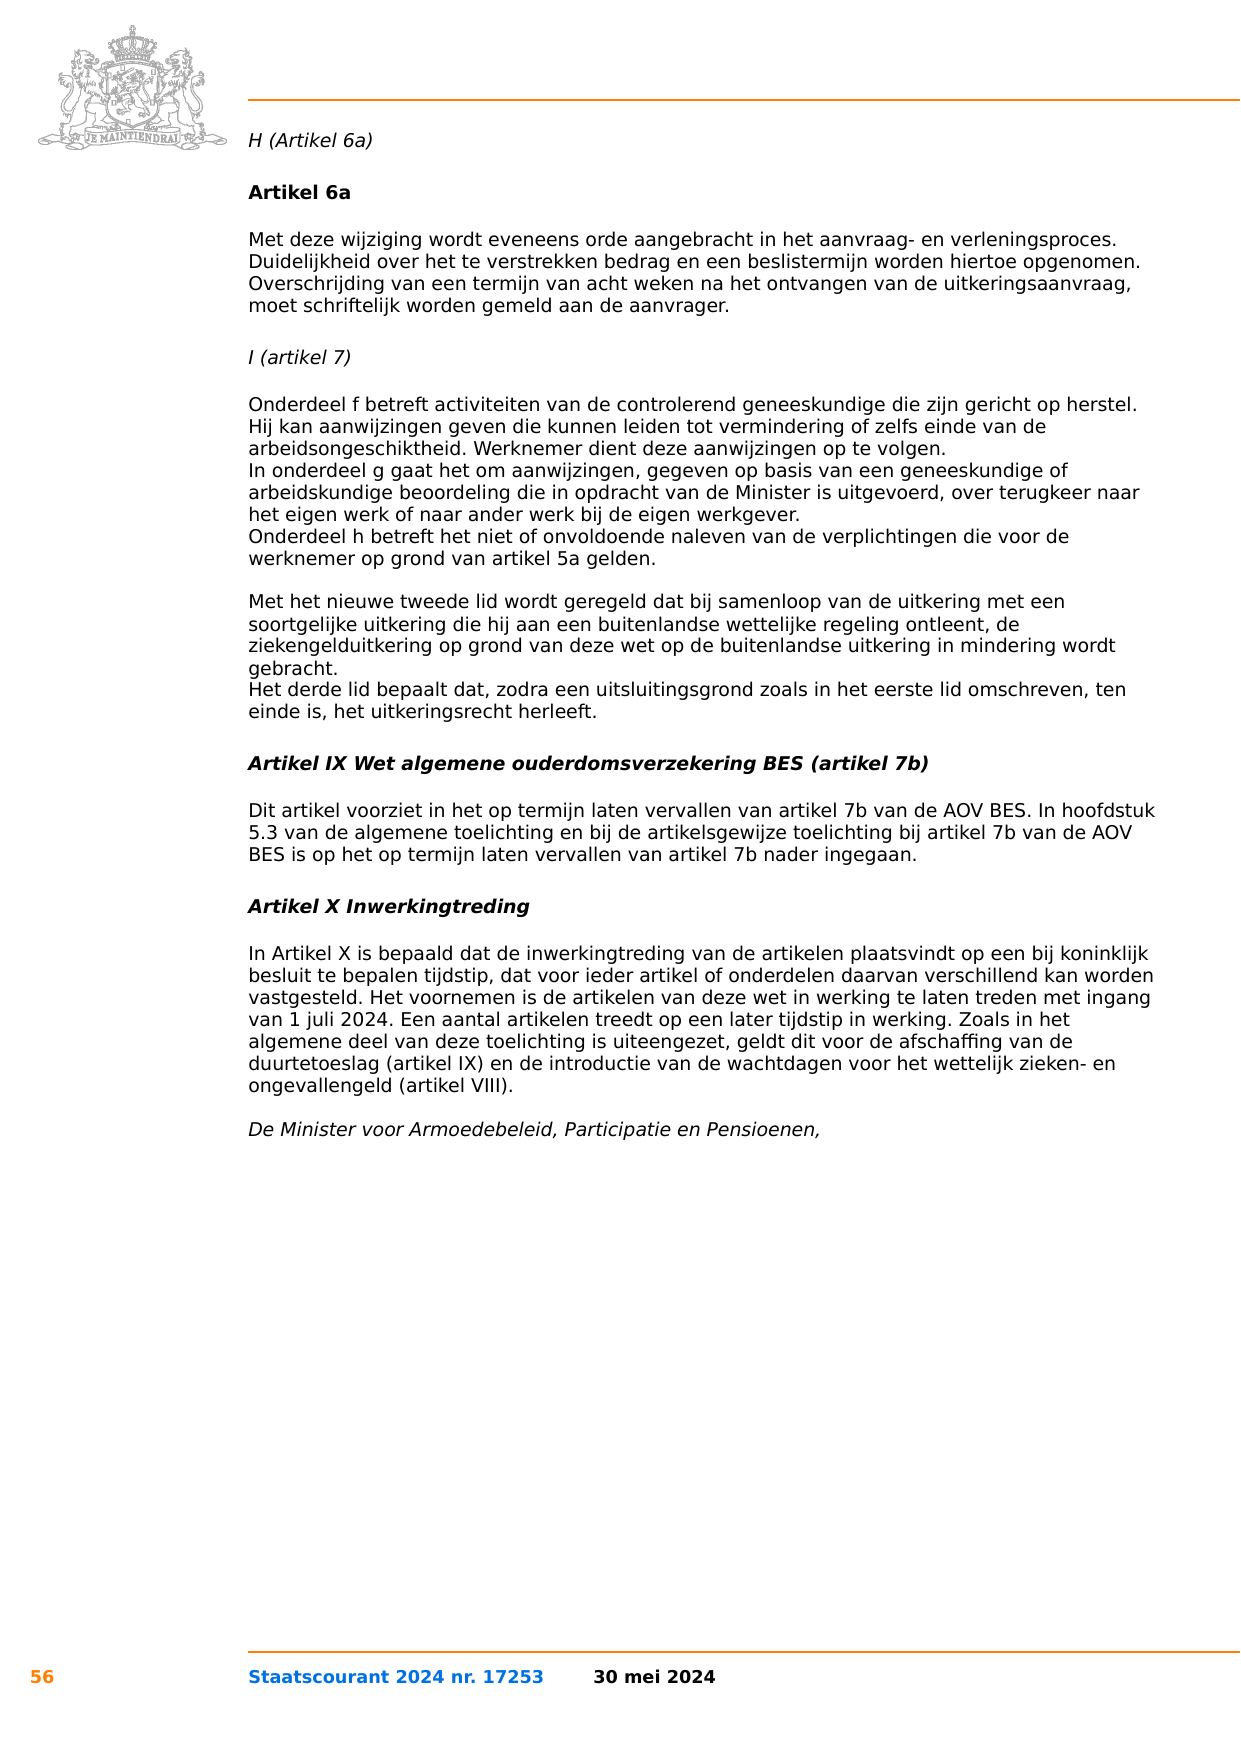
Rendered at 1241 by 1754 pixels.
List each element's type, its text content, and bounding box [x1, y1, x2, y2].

subtitle Artikel X Inwerkingtreding [248, 896, 1163, 918]
text Dit artikel voorziet in het op termijn laten vervallen van artikel 7b van de AOV BES. In hoofdstuk 5.3 van de algemene toelichting en bij de artikelsgewijze toelichting bij artikel 7b van de AOV BES is op het op termijn laten vervallen van artikel 7b nader ingegaan. [248, 800, 1163, 866]
subtitle Artikel IX Wet algemene ouderdomsverzekering BES (artikel 7b) [248, 753, 1163, 775]
text Met het nieuwe tweede lid wordt geregeld dat bij samenloop van de uitkering met een soortgelijke uitkering die hij aan een buitenlandse wettelijke regeling ontleent, de ziekengelduitkering op grond van deze wet op de buitenlandse uitkering in mindering wordt gebracht. [248, 591, 1163, 679]
subtitle Artikel 6a [248, 182, 1163, 204]
text Onderdeel h betreft het niet of onvoldoende naleven van de verplichtingen die voor de werknemer op grond van artikel 5a gelden. [248, 526, 1163, 569]
subtitle H (Artikel 6a) [248, 130, 1163, 152]
text Met deze wijziging wordt eveneens orde aangebracht in het aanvraag- en verleningsproces. Duidelijkheid over het te verstrekken bedrag en een beslistermijn worden hiertoe opgenomen. Overschrijding van een termijn van acht weken na het ontvangen van de uitkeringsaanvraag, moet schriftelijk worden gemeld aan de aanvrager. [248, 229, 1163, 317]
text In Artikel X is bepaald dat de inwerkingtreding van de artikelen plaatsvindt op een bij koninklijk besluit te bepalen tijdstip, dat voor ieder artikel of onderdelen daarvan verschillend kan worden vastgesteld. Het voornemen is de artikelen van deze wet in werking te laten treden met ingang van 1 juli 2024. Een aantal artikelen treedt op een later tijdstip in werking. Zoals in het algemene deel van deze toelichting is uiteengezet, geldt dit voor de afschaffing van de duurtetoeslag (artikel IX) en de introductie van de wachtdagen voor het wettelijk zieken- en ongevallengeld (artikel VIII). [248, 943, 1163, 1097]
picture [38, 25, 227, 150]
text De Minister voor Armoedebeleid, Participatie en Pensioenen, [248, 1119, 1163, 1141]
subtitle I (artikel 7) [248, 347, 1163, 369]
text In onderdeel g gaat het om aanwijzingen, gegeven op basis van een geneeskundige of arbeidskundige beoordeling die in opdracht van de Minister is uitgevoerd, over terugkeer naar het eigen werk of naar ander werk bij de eigen werkgever. [248, 460, 1163, 526]
text Het derde lid bepaalt dat, zodra een uitsluitingsgrond zoals in het eerste lid omschreven, ten einde is, het uitkeringsrecht herleeft. [248, 679, 1163, 723]
text Onderdeel f betreft activiteiten van de controlerend geneeskundige die zijn gericht op herstel. Hij kan aanwijzingen geven die kunnen leiden tot vermindering of zelfs einde van de arbeidsongeschiktheid. Werknemer dient deze aanwijzingen op te volgen. [248, 394, 1163, 460]
